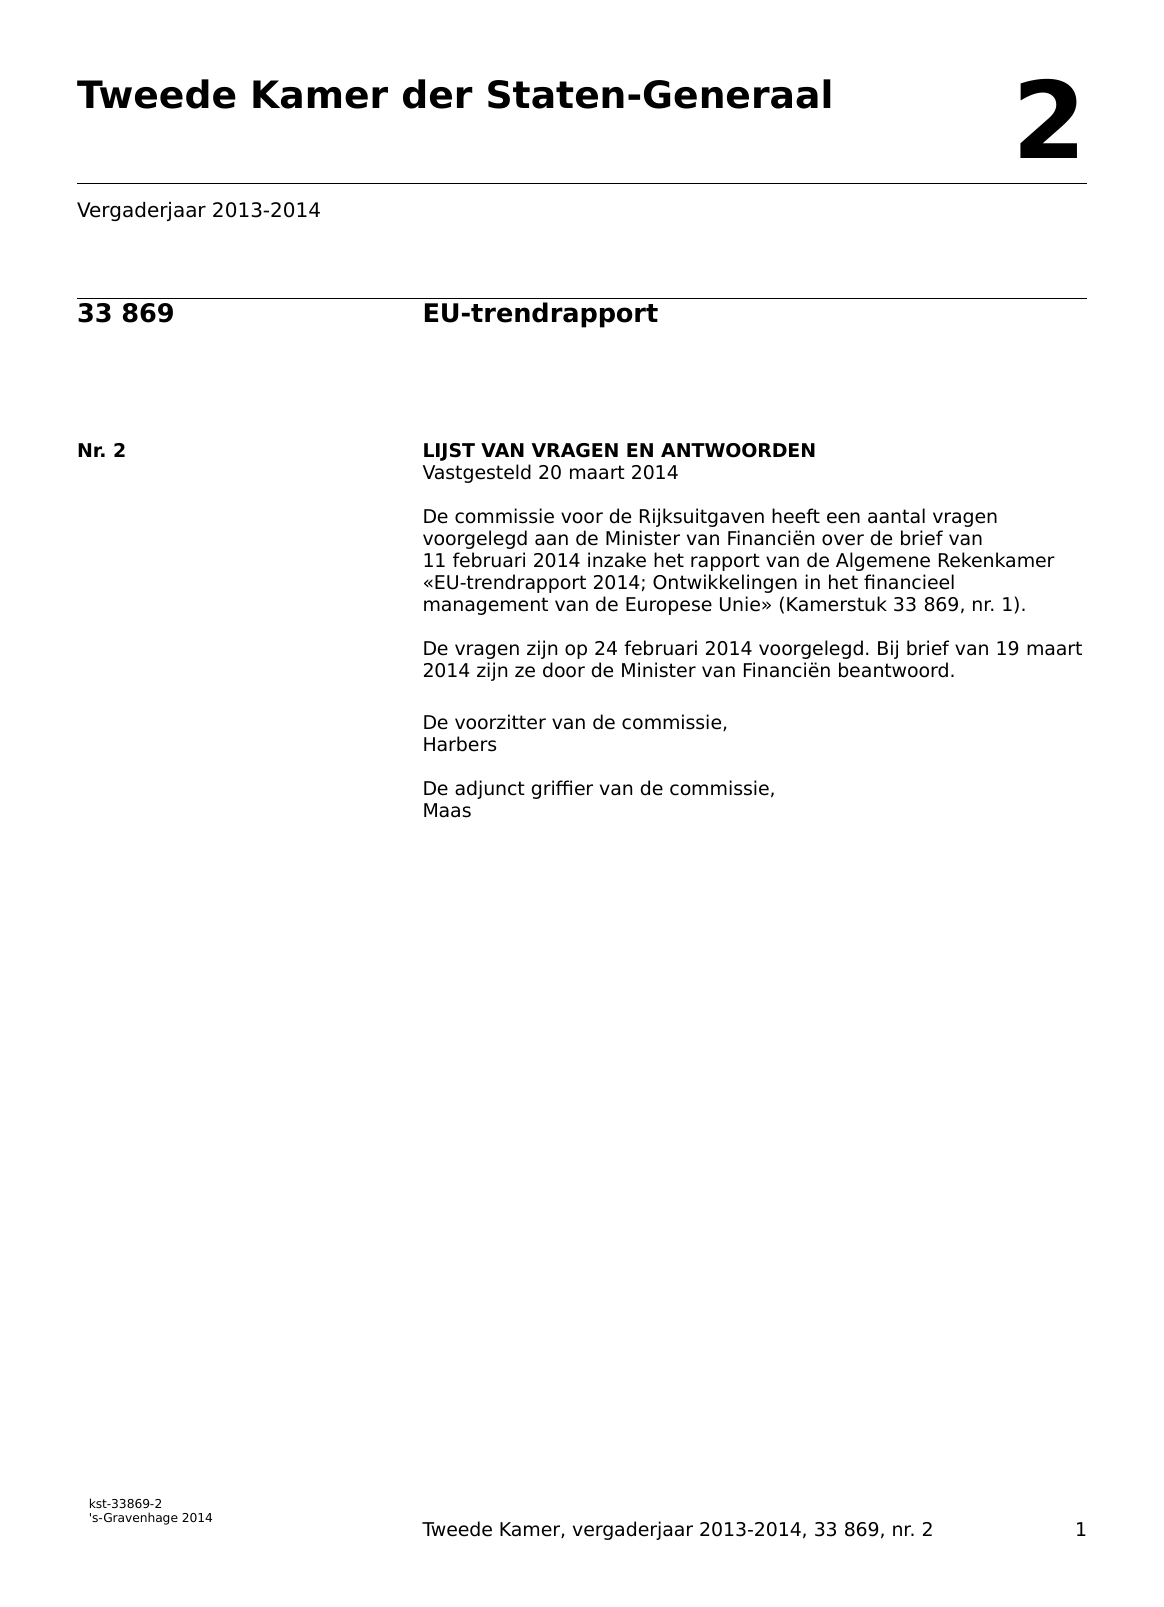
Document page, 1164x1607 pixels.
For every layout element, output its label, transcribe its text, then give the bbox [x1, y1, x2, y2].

text De adjunct griffier van de commissie, Maas [422, 778, 1087, 822]
table_cell Vergaderjaar 2013-2014 [77, 184, 1087, 298]
table_header 2 [886, 59, 1087, 183]
text De vragen zijn op 24 februari 2014 voorgelegd. Bij brief van 19 maart 2014 zijn ze door de Minister van Financiën beantwoord. [422, 638, 1087, 682]
text 's-Gravenhage 2014 [88, 1511, 323, 1525]
subtitle Nr. 2 LIJST VAN VRAGEN EN ANTWOORDEN [77, 440, 1087, 462]
text kst-33869-2 [88, 1497, 323, 1511]
text De commissie voor de Rijksuitgaven heeft een aantal vragen voorgelegd aan de Minister van Financiën over de brief van 11 februari 2014 inzake het rapport van de Algemene Rekenkamer «EU-trendrapport 2014; Ontwikkelingen in het financieel management van de Europese Unie» (Kamerstuk 33 869, nr. 1). [422, 506, 1087, 616]
subtitle 33 869 EU-trendrapport [77, 299, 1087, 329]
text De voorzitter van de commissie, Harbers [422, 712, 1087, 756]
table_header Tweede Kamer der Staten-Generaal [77, 59, 886, 183]
text Vastgesteld 20 maart 2014 [422, 462, 1087, 484]
